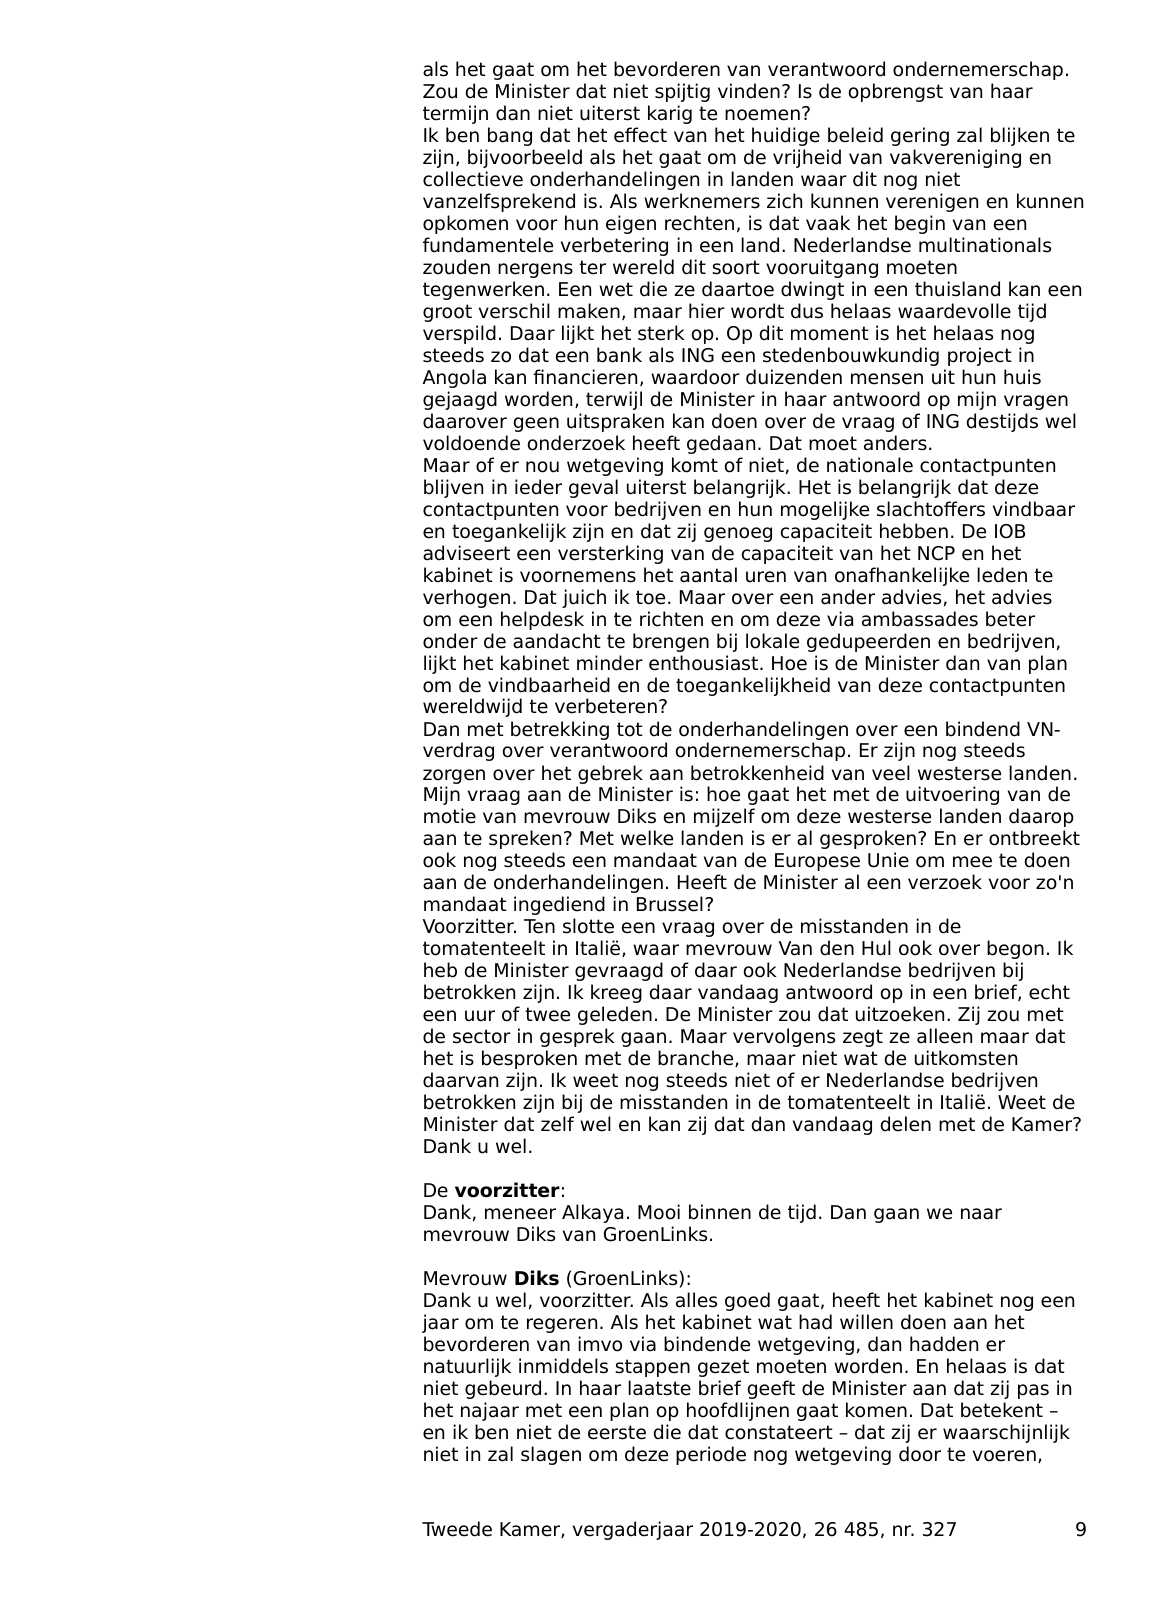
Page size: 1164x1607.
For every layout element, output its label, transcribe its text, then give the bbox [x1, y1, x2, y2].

text Dank u wel. [422, 1136, 1087, 1158]
text Dank, meneer Alkaya. Mooi binnen de tijd. Dan gaan we naar mevrouw Diks van GroenLinks. [422, 1202, 1087, 1246]
text als het gaat om het bevorderen van verantwoord ondernemerschap. Zou de Minister dat niet spijtig vinden? Is de opbrengst van haar termijn dan niet uiterst karig te noemen? [422, 59, 1087, 125]
text Ik ben bang dat het effect van het huidige beleid gering zal blijken te zijn, bijvoorbeeld als het gaat om de vrijheid van vakvereniging en collectieve onderhandelingen in landen waar dit nog niet vanzelfsprekend is. Als werknemers zich kunnen verenigen en kunnen opkomen voor hun eigen rechten, is dat vaak het begin van een fundamentele verbetering in een land. Nederlandse multinationals zouden nergens ter wereld dit soort vooruitgang moeten tegenwerken. Een wet die ze daartoe dwingt in een thuisland kan een groot verschil maken, maar hier wordt dus helaas waardevolle tijd verspild. Daar lijkt het sterk op. Op dit moment is het helaas nog steeds zo dat een bank als ING een stedenbouwkundig project in Angola kan financieren, waardoor duizenden mensen uit hun huis gejaagd worden, terwijl de Minister in haar antwoord op mijn vragen daarover geen uitspraken kan doen over de vraag of ING destijds wel voldoende onderzoek heeft gedaan. Dat moet anders. [422, 125, 1087, 455]
text Dan met betrekking tot de onderhandelingen over een bindend VN-verdrag over verantwoord ondernemerschap. Er zijn nog steeds zorgen over het gebrek aan betrokkenheid van veel westerse landen. Mijn vraag aan de Minister is: hoe gaat het met de uitvoering van de motie van mevrouw Diks en mijzelf om deze westerse landen daarop aan te spreken? Met welke landen is er al gesproken? En er ontbreekt ook nog steeds een mandaat van de Europese Unie om mee te doen aan de onderhandelingen. Heeft de Minister al een verzoek voor zo'n mandaat ingediend in Brussel? [422, 718, 1087, 916]
text Dank u wel, voorzitter. Als alles goed gaat, heeft het kabinet nog een jaar om te regeren. Als het kabinet wat had willen doen aan het bevorderen van imvo via bindende wetgeving, dan hadden er natuurlijk inmiddels stappen gezet moeten worden. En helaas is dat niet gebeurd. In haar laatste brief geeft de Minister aan dat zij pas in het najaar met een plan op hoofdlijnen gaat komen. Dat betekent – en ik ben niet de eerste die dat constateert – dat zij er waarschijnlijk niet in zal slagen om deze periode nog wetgeving door te voeren, [422, 1290, 1087, 1466]
text De voorzitter: [422, 1180, 1087, 1202]
text Maar of er nou wetgeving komt of niet, de nationale contactpunten blijven in ieder geval uiterst belangrijk. Het is belangrijk dat deze contactpunten voor bedrijven en hun mogelijke slachtoffers vindbaar en toegankelijk zijn en dat zij genoeg capaciteit hebben. De IOB adviseert een versterking van de capaciteit van het NCP en het kabinet is voornemens het aantal uren van onafhankelijke leden te verhogen. Dat juich ik toe. Maar over een ander advies, het advies om een helpdesk in te richten en om deze via ambassades beter onder de aandacht te brengen bij lokale gedupeerden en bedrijven, lijkt het kabinet minder enthousiast. Hoe is de Minister dan van plan om de vindbaarheid en de toegankelijkheid van deze contactpunten wereldwijd te verbeteren? [422, 455, 1087, 718]
text Mevrouw Diks (GroenLinks): [422, 1268, 1087, 1290]
text Voorzitter. Ten slotte een vraag over de misstanden in de tomatenteelt in Italië, waar mevrouw Van den Hul ook over begon. Ik heb de Minister gevraagd of daar ook Nederlandse bedrijven bij betrokken zijn. Ik kreeg daar vandaag antwoord op in een brief, echt een uur of twee geleden. De Minister zou dat uitzoeken. Zij zou met de sector in gesprek gaan. Maar vervolgens zegt ze alleen maar dat het is besproken met de branche, maar niet wat de uitkomsten daarvan zijn. Ik weet nog steeds niet of er Nederlandse bedrijven betrokken zijn bij de misstanden in de tomatenteelt in Italië. Weet de Minister dat zelf wel en kan zij dat dan vandaag delen met de Kamer? [422, 916, 1087, 1136]
